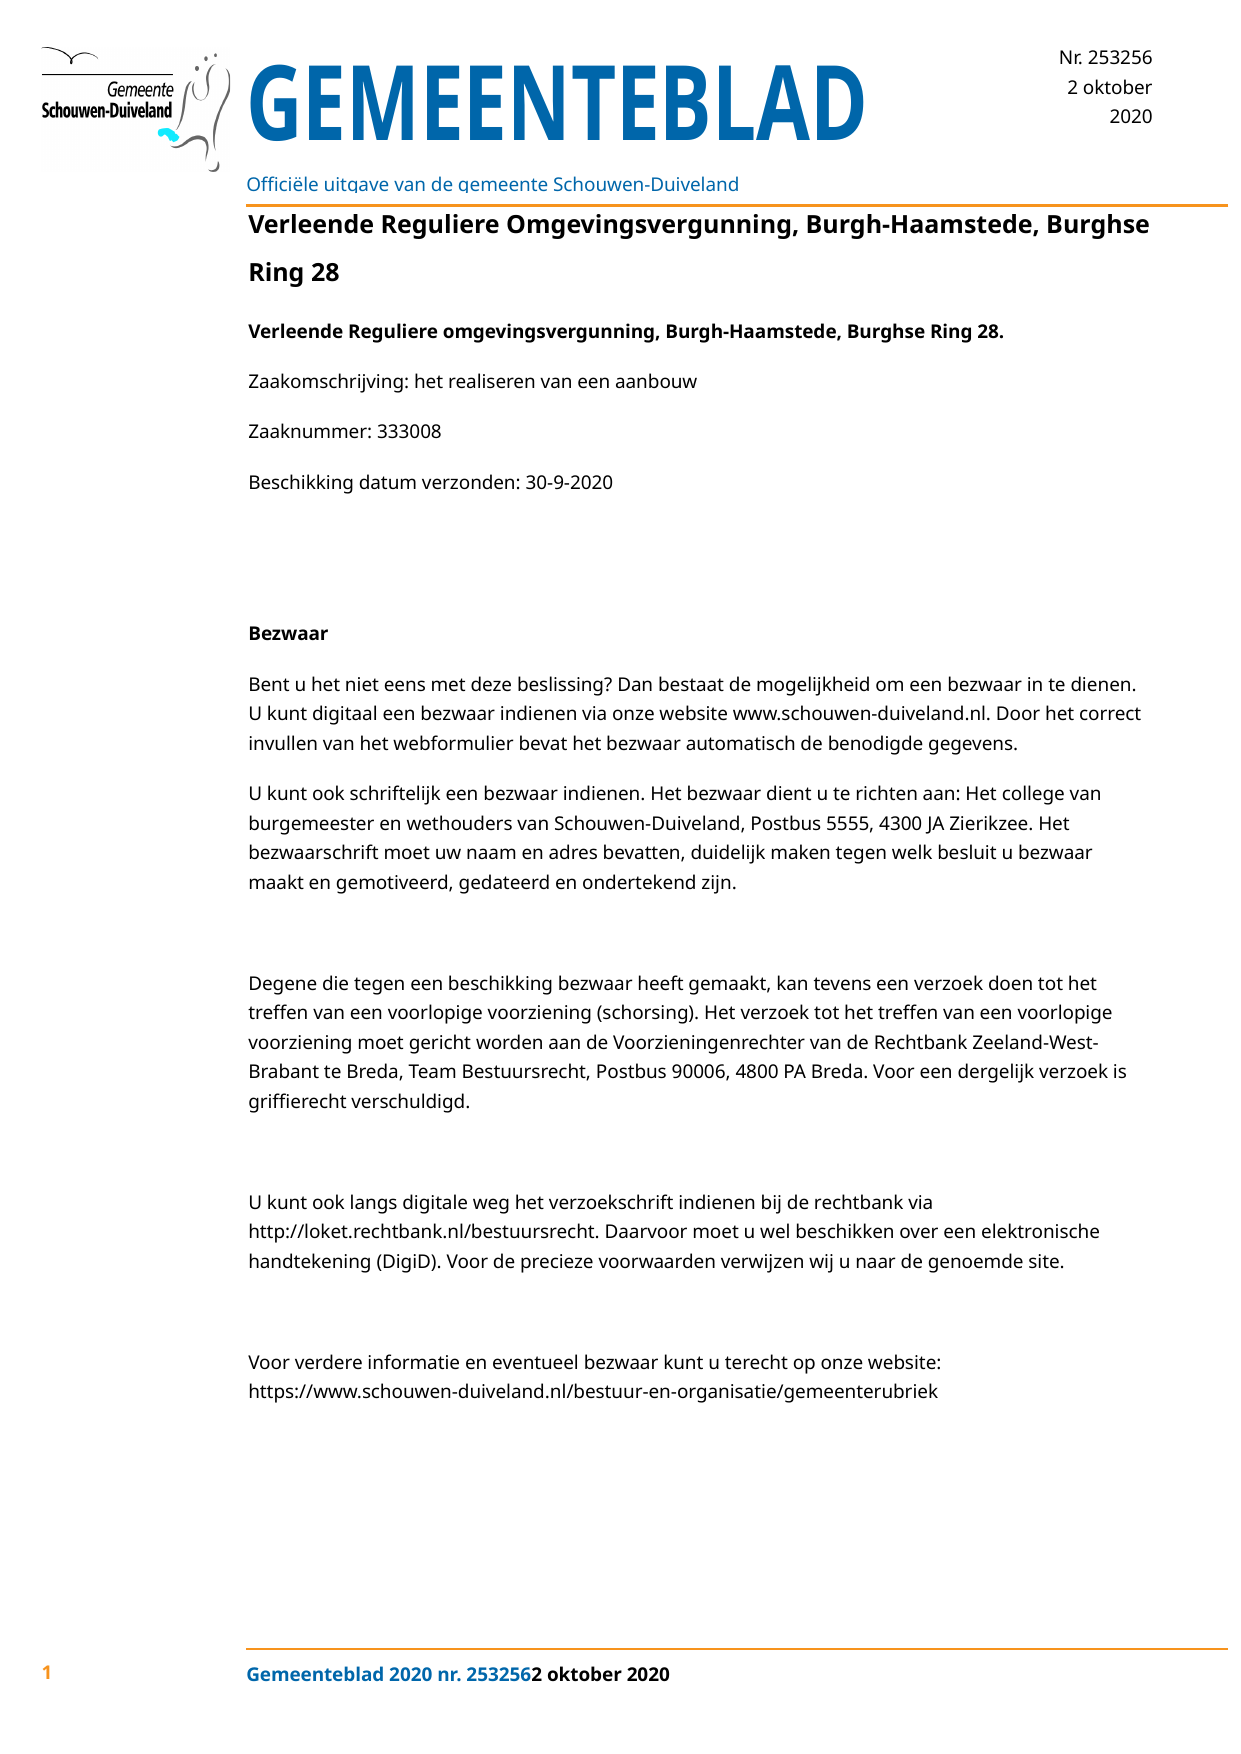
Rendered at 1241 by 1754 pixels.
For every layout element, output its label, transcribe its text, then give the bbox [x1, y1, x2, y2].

text Degene die tegen een beschikking bezwaar heeft gemaakt, kan tevens een verzoek doen tot het treffen van een voorlopige voorziening (schorsing). Het verzoek tot het treffen van een voorlopige voorziening moet gericht worden aan de Voorzieningenrechter van de Rechtbank Zeeland-West-Brabant te Breda, Team Bestuursrecht, Postbus 90006, 4800 PA Breda. Voor een dergelijk verzoek is griffierecht verschuldigd. [248, 970, 1152, 1114]
text U kunt ook langs digitale weg het verzoekschrift indienen bij de rechtbank via http://loket.rechtbank.nl/bestuursrecht. Daarvoor moet u wel beschikken over een elektronische handtekening (DigiD). Voor de precieze voorwaarden verwijzen wij u naar de genoemde site. [248, 1189, 1152, 1274]
text U kunt ook schriftelijk een bezwaar indienen. Het bezwaar dient u te richten aan: Het college van burgemeester en wethouders van Schouwen-Duiveland, Postbus 5555, 4300 JA Zierikzee. Het bezwaarschrift moet uw naam en adres bevatten, duidelijk maken tegen welk besluit u bezwaar maakt en gemotiveerd, gedateerd en ondertekend zijn. [248, 780, 1152, 895]
picture [41, 47, 231, 172]
text Bezwaar [248, 620, 1152, 646]
text Verleende Reguliere omgevingsvergunning, Burgh-Haamstede, Burghse Ring 28. [248, 318, 1152, 344]
text Bent u het niet eens met deze beslissing? Dan bestaat de mogelijkheid om een bezwaar in te dienen. U kunt digitaal een bezwaar indienen via onze website www.schouwen-duiveland.nl. Door het correct invullen van het webformulier bevat het bezwaar automatisch de benodigde gegevens. [248, 671, 1152, 756]
text Beschikking datum verzonden: 30-9-2020 [248, 469, 1152, 495]
text Zaakomschrijving: het realiseren van een aanbouw [248, 368, 1152, 394]
text Verleende Reguliere Omgevingsvergunning, Burgh-Haamstede, Burghse Ring 28 [248, 207, 1152, 288]
text Voor verdere informatie en eventueel bezwaar kunt u terecht op onze website: https://www.schouwen-duiveland.nl/bestuur-en-organisatie/gemeenterubriek [248, 1349, 1152, 1404]
text Zaaknummer: 333008 [248, 419, 1152, 444]
